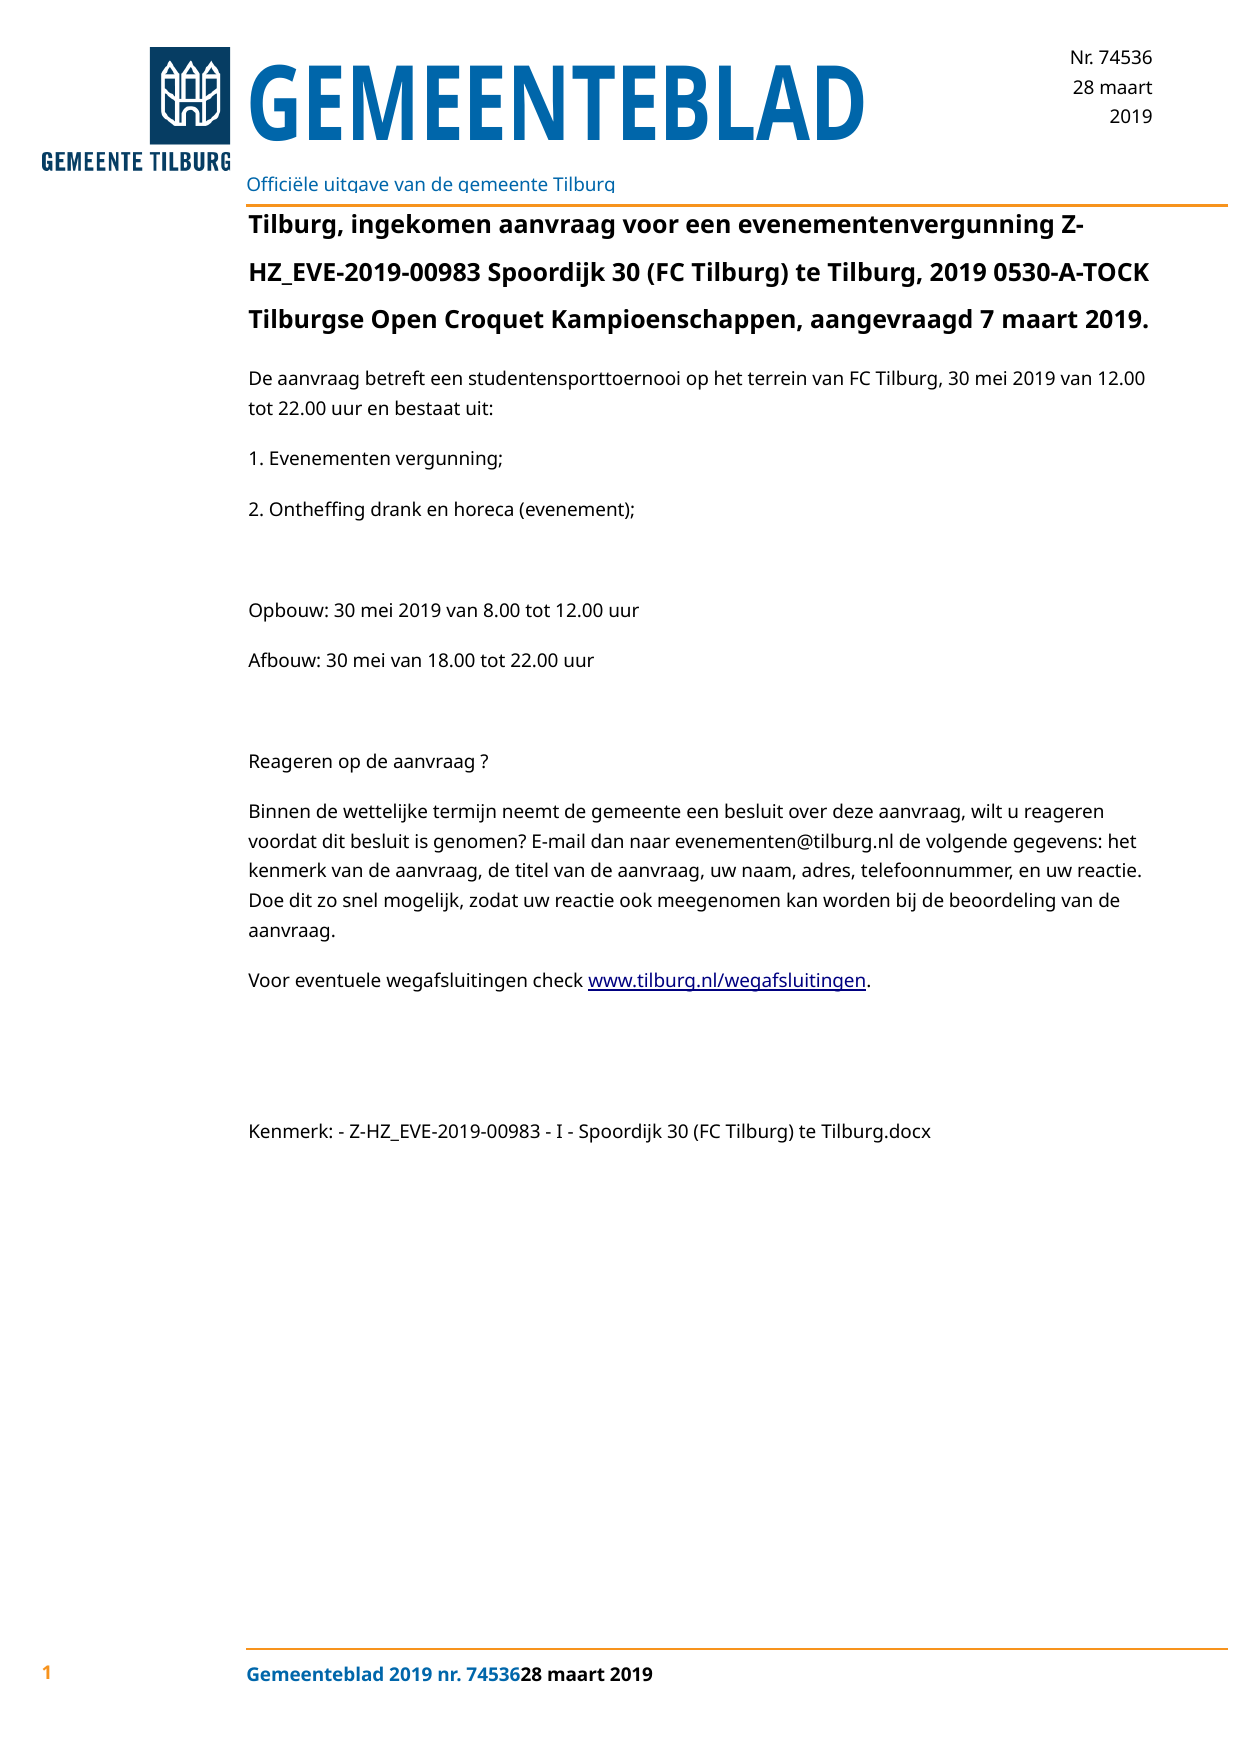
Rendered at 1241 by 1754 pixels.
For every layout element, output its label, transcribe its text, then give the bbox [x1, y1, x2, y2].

text Opbouw: 30 mei 2019 van 8.00 tot 12.00 uur [248, 597, 1152, 622]
text Kenmerk: - Z-HZ_EVE-2019-00983 - I - Spoordijk 30 (FC Tilburg) te Tilburg.docx [248, 1118, 1152, 1144]
text De aanvraag betreft een studentensporttoernooi op het terrein van FC Tilburg, 30 mei 2019 van 12.00 tot 22.00 uur en bestaat uit: [248, 366, 1152, 421]
picture [41, 47, 231, 172]
text Binnen de wettelijke termijn neemt de gemeente een besluit over deze aanvraag, wilt u reageren voordat dit besluit is genomen? E-mail dan naar evenementen@tilburg.nl de volgende gegevens: het kenmerk van de aanvraag, de titel van de aanvraag, uw naam, adres, telefoonnummer, en uw reactie. Doe dit zo snel mogelijk, zodat uw reactie ook meegenomen kan worden bij de beoordeling van de aanvraag. [248, 798, 1152, 942]
text 2. Ontheffing drank en horeca (evenement); [248, 496, 1152, 522]
text Voor eventuele wegafsluitingen check www.tilburg.nl/wegafsluitingen. [248, 967, 1152, 993]
text Reageren op de aanvraag ? [248, 748, 1152, 774]
text 1. Evenementen vergunning; [248, 446, 1152, 471]
text Afbouw: 30 mei van 18.00 tot 22.00 uur [248, 647, 1152, 673]
text Tilburg, ingekomen aanvraag voor een evenementenvergunning Z-HZ_EVE-2019-00983 Spoordijk 30 (FC Tilburg) te Tilburg, 2019 0530-A-TOCK Tilburgse Open Croquet Kampioenschappen, aangevraagd 7 maart 2019. [248, 207, 1152, 336]
